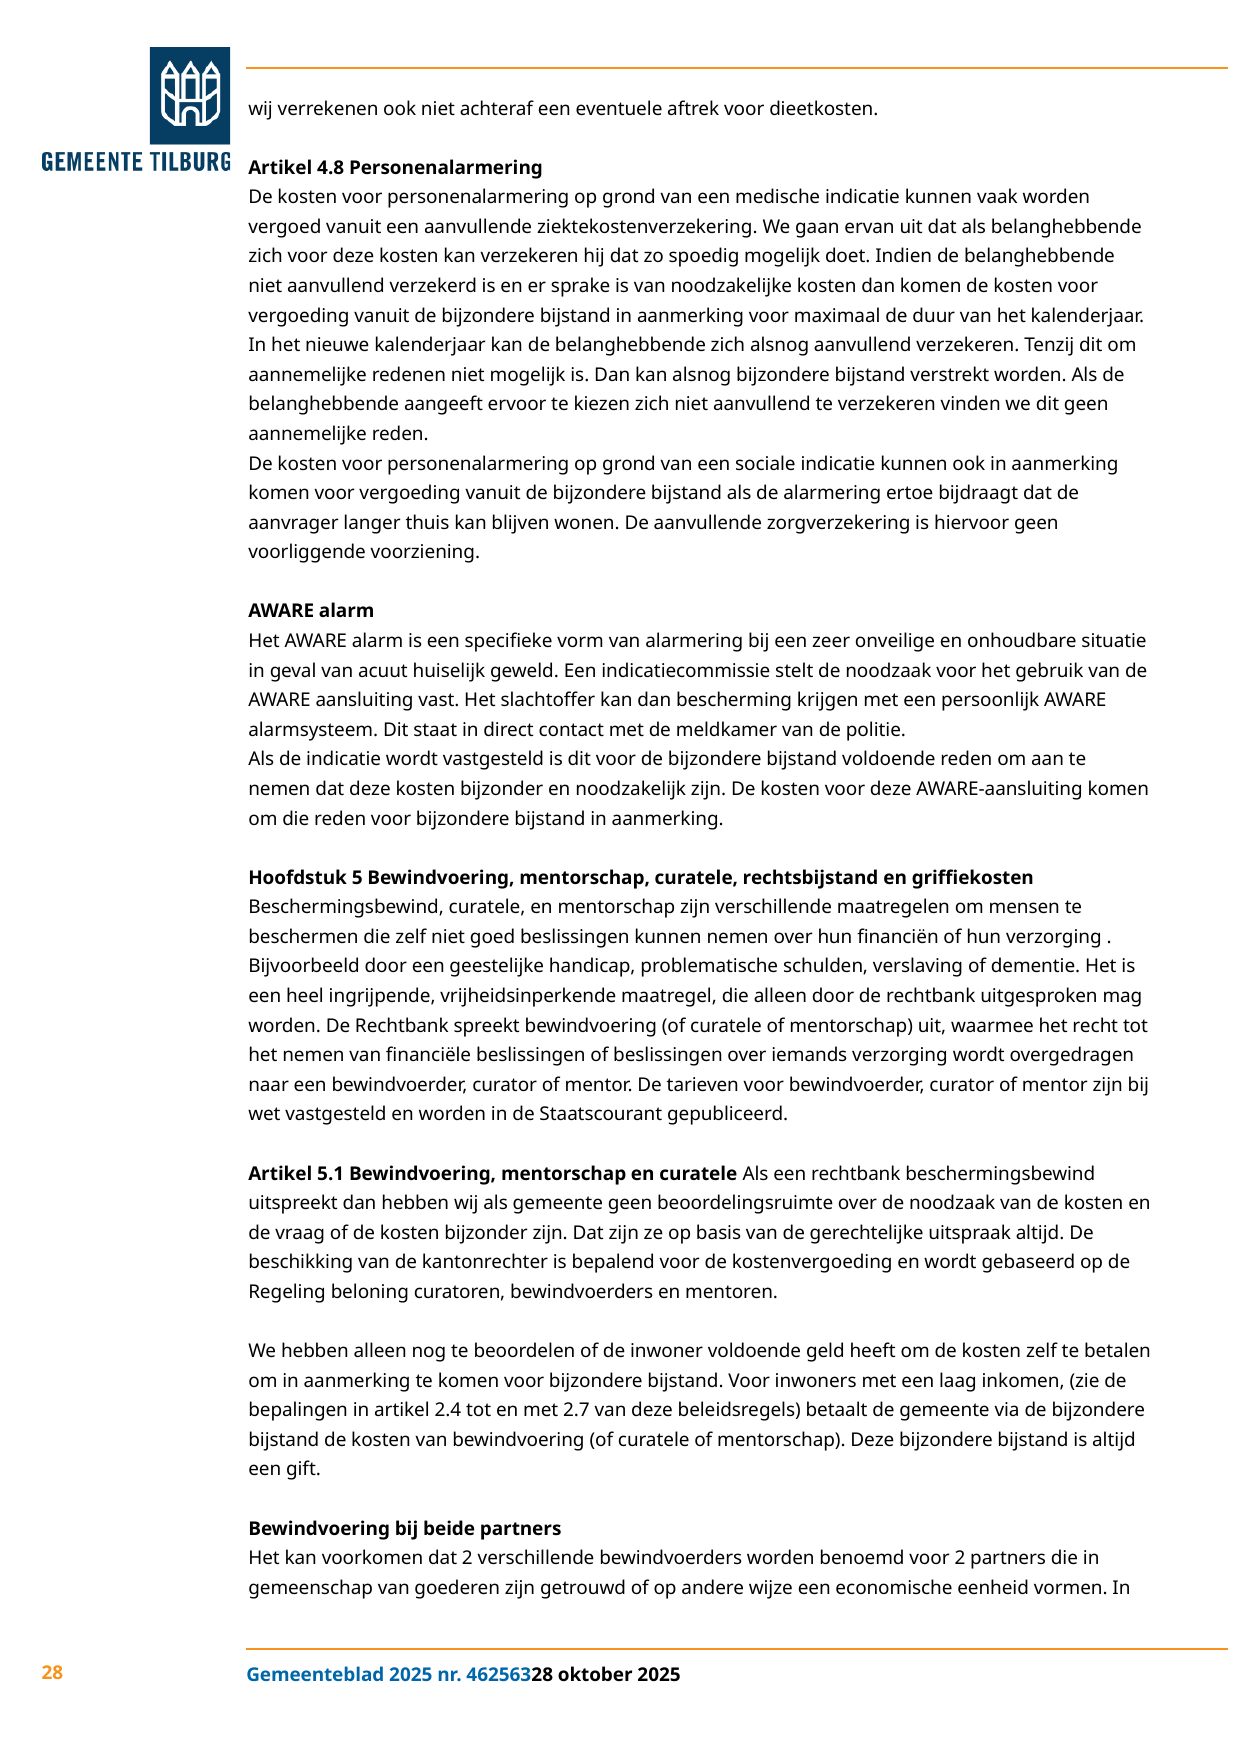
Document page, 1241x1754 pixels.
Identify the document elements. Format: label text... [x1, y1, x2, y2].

text Als de indicatie wordt vastgesteld is dit voor de bijzondere bijstand voldoende reden om aan te nemen dat deze kosten bijzonder en noodzakelijk zijn. De kosten voor deze AWARE-aansluiting komen om die reden voor bijzondere bijstand in aanmerking. [248, 746, 1152, 831]
text Artikel 5.1 Bewindvoering, mentorschap en curatele Als een rechtbank beschermingsbewind uitspreekt dan hebben wij als gemeente geen beoordelingsruimte over de noodzaak van de kosten en de vraag of de kosten bijzonder zijn. Dat zijn ze op basis van de gerechtelijke uitspraak altijd. De beschikking van de kantonrechter is bepalend voor de kostenvergoeding en wordt gebaseerd op de Regeling beloning curatoren, bewindvoerders en mentoren. [248, 1160, 1152, 1304]
text De kosten voor personenalarmering op grond van een medische indicatie kunnen vaak worden vergoed vanuit een aanvullende ziektekostenverzekering. We gaan ervan uit dat als belanghebbende zich voor deze kosten kan verzekeren hij dat zo spoedig mogelijk doet. Indien de belanghebbende niet aanvullend verzekerd is en er sprake is van noodzakelijke kosten dan komen de kosten voor vergoeding vanuit de bijzondere bijstand in aanmerking voor maximaal de duur van het kalenderjaar. In het nieuwe kalenderjaar kan de belanghebbende zich alsnog aanvullend verzekeren. Tenzij dit om aannemelijke redenen niet mogelijk is. Dan kan alsnog bijzondere bijstand verstrekt worden. Als de belanghebbende aangeeft ervoor te kiezen zich niet aanvullend te verzekeren vinden we dit geen aannemelijke reden. [248, 183, 1152, 446]
text Hoofdstuk 5 Bewindvoering, mentorschap, curatele, rechtsbijstand en griffiekosten [248, 864, 1152, 890]
text We hebben alleen nog te beoordelen of de inwoner voldoende geld heeft om de kosten zelf te betalen om in aanmerking te komen voor bijzondere bijstand. Voor inwoners met een laag inkomen, (zie de bepalingen in artikel 2.4 tot en met 2.7 van deze beleidsregels) betaalt de gemeente via de bijzondere bijstand de kosten van bewindvoering (of curatele of mentorschap). Deze bijzondere bijstand is altijd een gift. [248, 1337, 1152, 1481]
text Artikel 4.8 Personenalarmering [248, 154, 1152, 180]
text Het AWARE alarm is een specifieke vorm van alarmering bij een zeer onveilige en onhoudbare situatie in geval van acuut huiselijk geweld. Een indicatiecommissie stelt de noodzaak voor het gebruik van de AWARE aansluiting vast. Het slachtoffer kan dan bescherming krijgen met een persoonlijk AWARE alarmsysteem. Dit staat in direct contact met de meldkamer van de politie. [248, 627, 1152, 742]
picture [41, 47, 231, 172]
text AWARE alarm [248, 598, 1152, 623]
text Beschermingsbewind, curatele, en mentorschap zijn verschillende maatregelen om mensen te beschermen die zelf niet goed beslissingen kunnen nemen over hun financiën of hun verzorging . Bijvoorbeeld door een geestelijke handicap, problematische schulden, verslaving of dementie. Het is een heel ingrijpende, vrijheidsinperkende maatregel, die alleen door de rechtbank uitgesproken mag worden. De Rechtbank spreekt bewindvoering (of curatele of mentorschap) uit, waarmee het recht tot het nemen van financiële beslissingen of beslissingen over iemands verzorging wordt overgedragen naar een bewindvoerder, curator of mentor. De tarieven voor bewindvoerder, curator of mentor zijn bij wet vastgesteld en worden in de Staatscourant gepubliceerd. [248, 893, 1152, 1126]
text Het kan voorkomen dat 2 verschillende bewindvoerders worden benoemd voor 2 partners die in gemeenschap van goederen zijn getrouwd of op andere wijze een economische eenheid vormen. In [248, 1544, 1152, 1600]
text Bewindvoering bij beide partners [248, 1515, 1152, 1541]
text wij verrekenen ook niet achteraf een eventuele aftrek voor dieetkosten. [248, 95, 1152, 121]
text De kosten voor personenalarmering op grond van een sociale indicatie kunnen ook in aanmerking komen voor vergoeding vanuit de bijzondere bijstand als de alarmering ertoe bijdraagt dat de aanvrager langer thuis kan blijven wonen. De aanvullende zorgverzekering is hiervoor geen voorliggende voorziening. [248, 450, 1152, 564]
